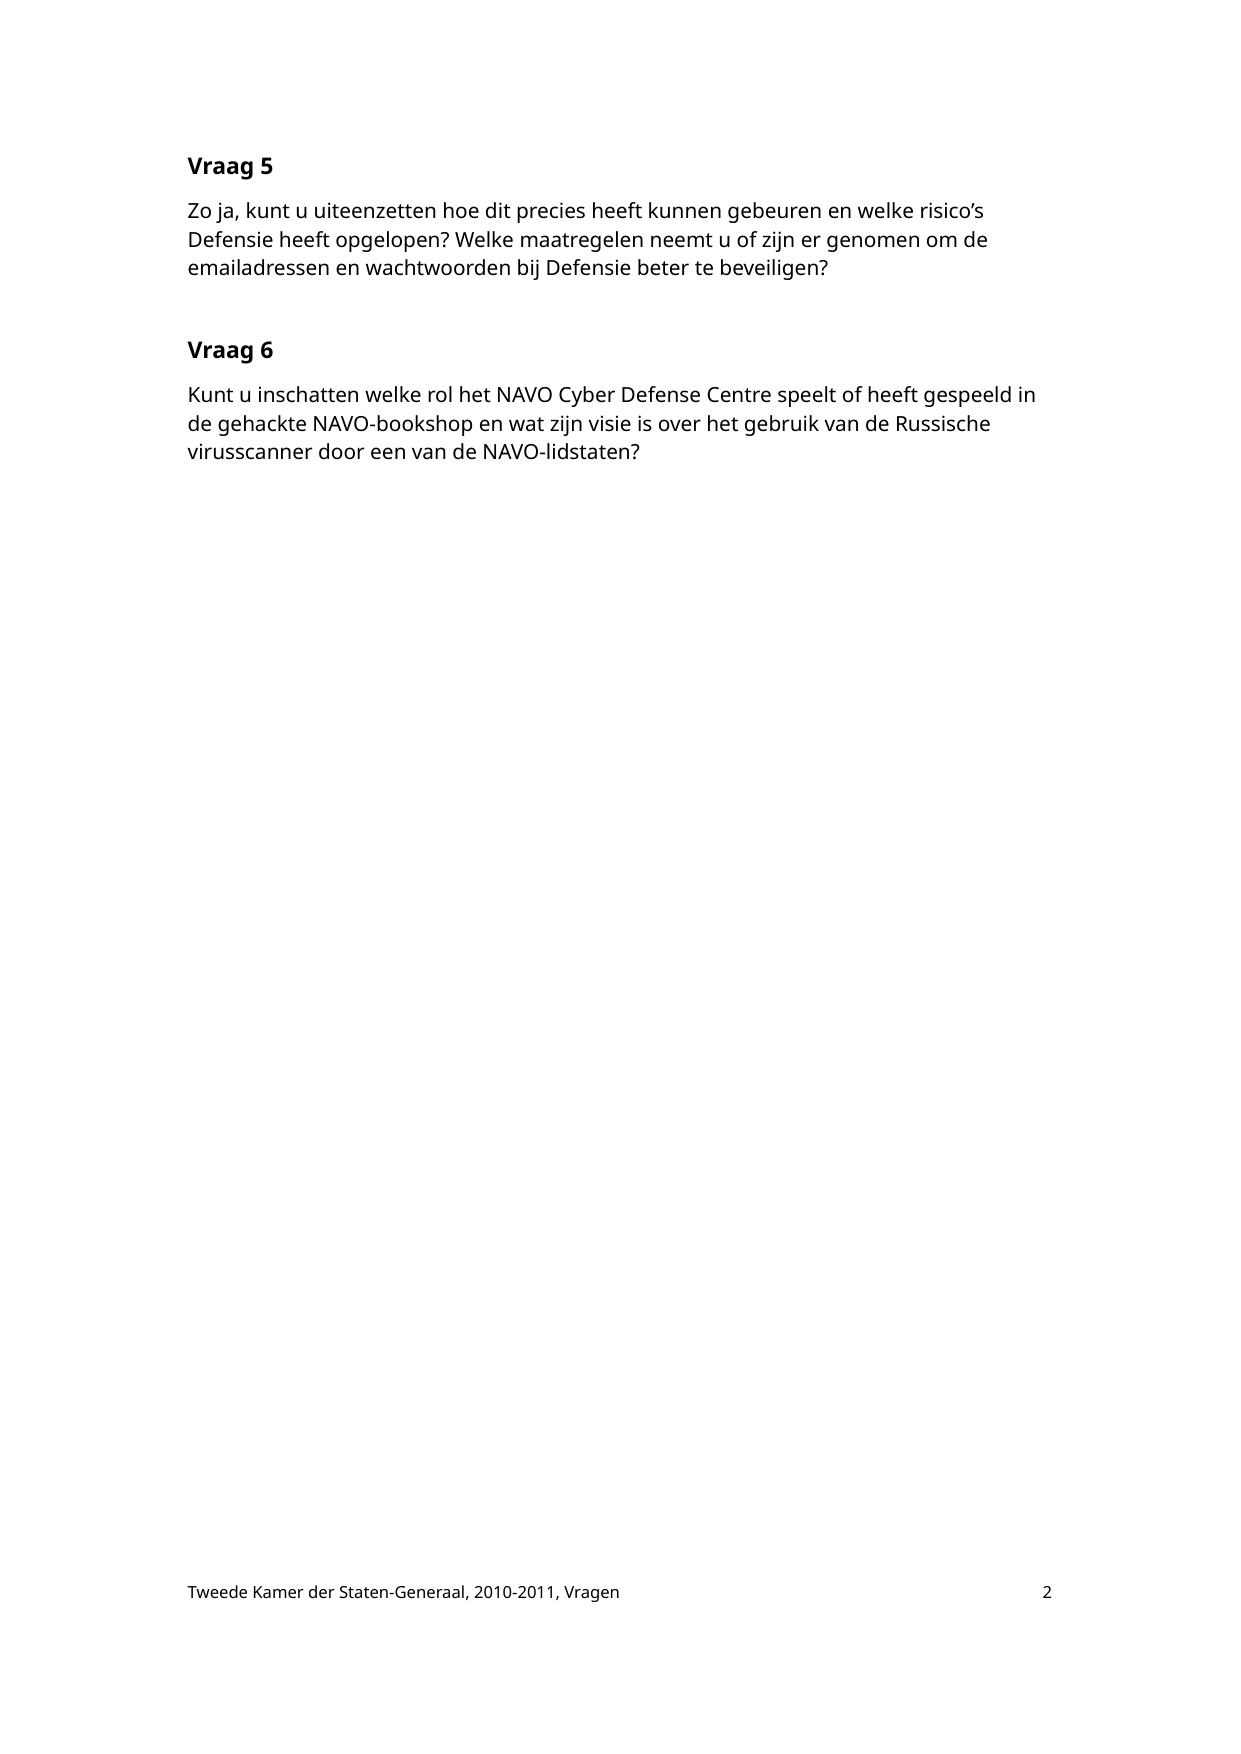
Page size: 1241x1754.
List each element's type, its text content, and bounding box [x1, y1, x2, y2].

subtitle Vraag 5 [187, 150, 1053, 181]
text Zo ja, kunt u uiteenzetten hoe dit precies heeft kunnen gebeuren en welke risico’s Defensie heeft opgelopen? Welke maatregelen neemt u of zijn er genomen om de emailadressen en wachtwoorden bij Defensie beter te beveiligen? [187, 196, 1053, 282]
subtitle Vraag 6 [187, 334, 1053, 365]
text Kunt u inschatten welke rol het NAVO Cyber Defense Centre speelt of heeft gespeeld in de gehackte NAVO-bookshop en wat zijn visie is over het gebruik van de Russische virusscanner door een van de NAVO-lidstaten? [187, 380, 1053, 466]
